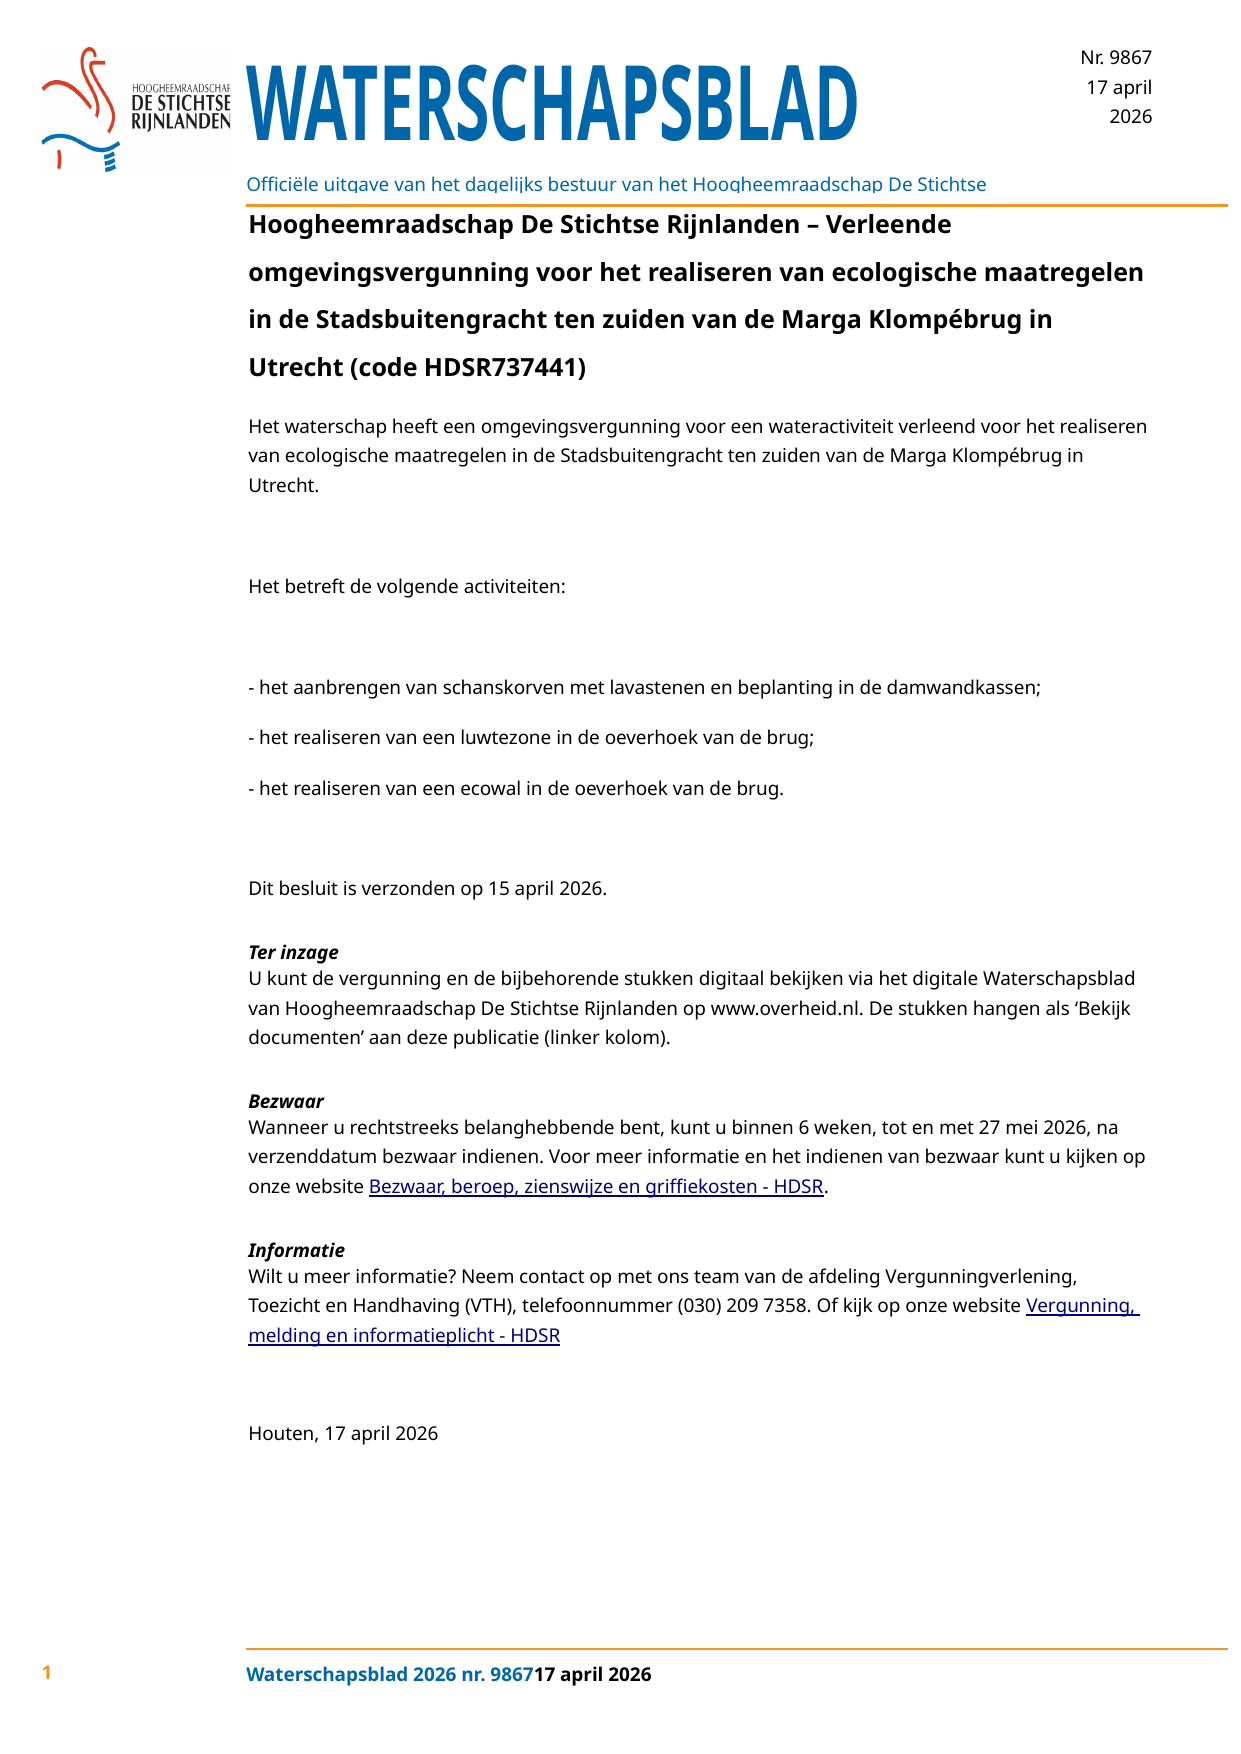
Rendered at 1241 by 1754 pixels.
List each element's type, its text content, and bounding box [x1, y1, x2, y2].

text Wilt u meer informatie? Neem contact op met ons team van de afdeling Vergunningverlening, Toezicht en Handhaving (VTH), telefoonnummer (030) 209 7358. Of kijk op onze website Vergunning, melding en informatieplicht - HDSR [248, 1263, 1152, 1348]
text Het waterschap heeft een omgevingsvergunning voor een wateractiviteit verleend voor het realiseren van ecologische maatregelen in de Stadsbuitengracht ten zuiden van de Marga Klompébrug in Utrecht. [248, 413, 1152, 498]
text - het realiseren van een luwtezone in de oeverhoek van de brug; [248, 724, 1152, 750]
text Houten, 17 april 2026 [248, 1420, 1152, 1446]
text Dit besluit is verzonden op 15 april 2026. [248, 876, 1152, 901]
text Wanneer u rechtstreeks belanghebbende bent, kunt u binnen 6 weken, tot en met 27 mei 2026, na verzenddatum bezwaar indienen. Voor meer informatie en het indienen van bezwaar kunt u kijken op onze website Bezwaar, beroep, zienswijze en griffiekosten - HDSR. [248, 1114, 1152, 1199]
text - het realiseren van een ecowal in de oeverhoek van de brug. [248, 775, 1152, 801]
text Hoogheemraadschap De Stichtse Rijnlanden – Verleende omgevingsvergunning voor het realiseren van ecologische maatregelen in de Stadsbuitengracht ten zuiden van de Marga Klompébrug in Utrecht (code HDSR737441) [248, 207, 1152, 384]
picture [41, 47, 231, 172]
text - het aanbrengen van schanskorven met lavastenen en beplanting in de damwandkassen; [248, 674, 1152, 700]
text U kunt de vergunning en de bijbehorende stukken digitaal bekijken via het digitale Waterschapsblad van Hoogheemraadschap De Stichtse Rijnlanden op www.overheid.nl. De stukken hangen als ‘Bekijk documenten’ aan deze publicatie (linker kolom). [248, 965, 1152, 1050]
text Het betreft de volgende activiteiten: [248, 573, 1152, 599]
text Bezwaar [248, 1088, 1152, 1114]
text Ter inzage [248, 939, 1152, 965]
text Informatie [248, 1237, 1152, 1263]
